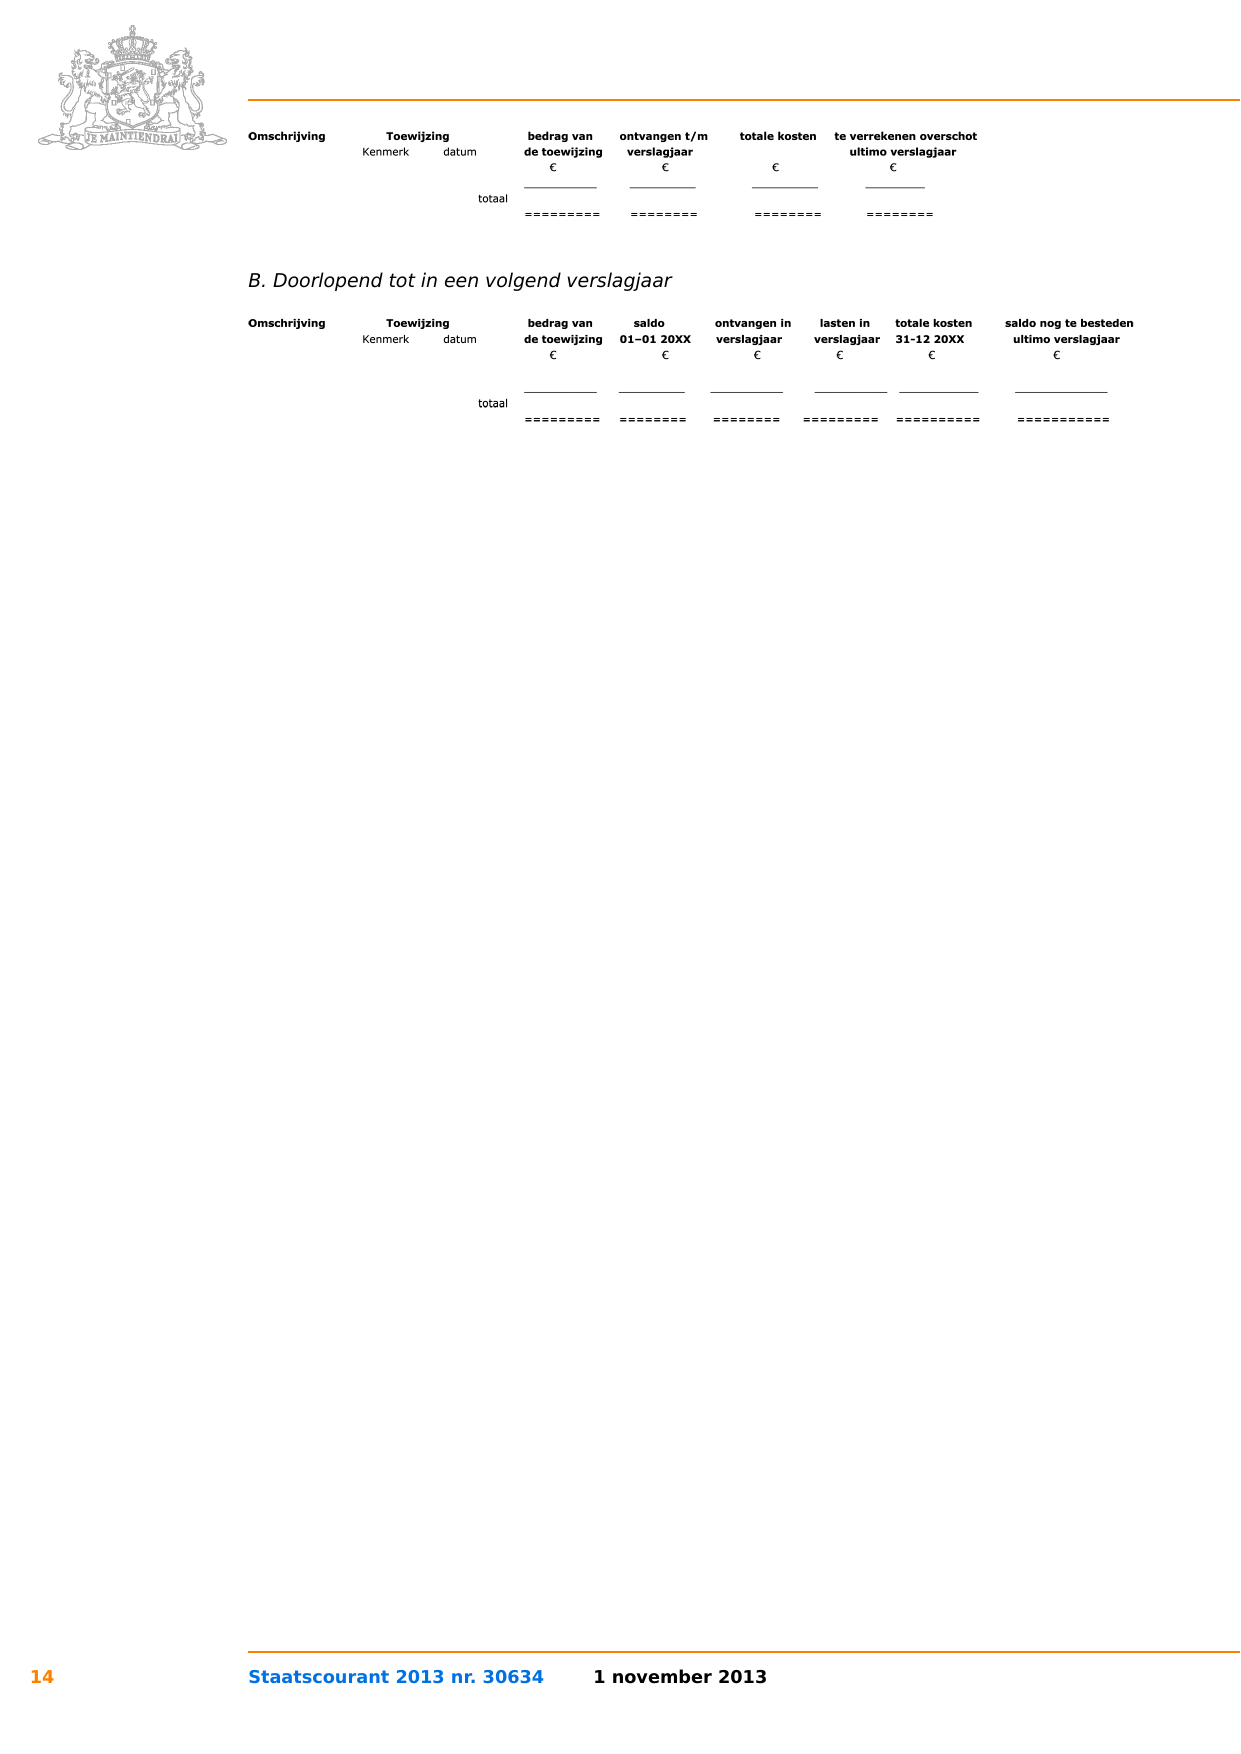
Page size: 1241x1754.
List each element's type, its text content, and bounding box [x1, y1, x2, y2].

picture [248, 317, 1134, 424]
picture [38, 25, 227, 150]
picture [248, 130, 1134, 219]
subtitle B. Doorlopend tot in een volgend verslagjaar [248, 270, 1163, 292]
